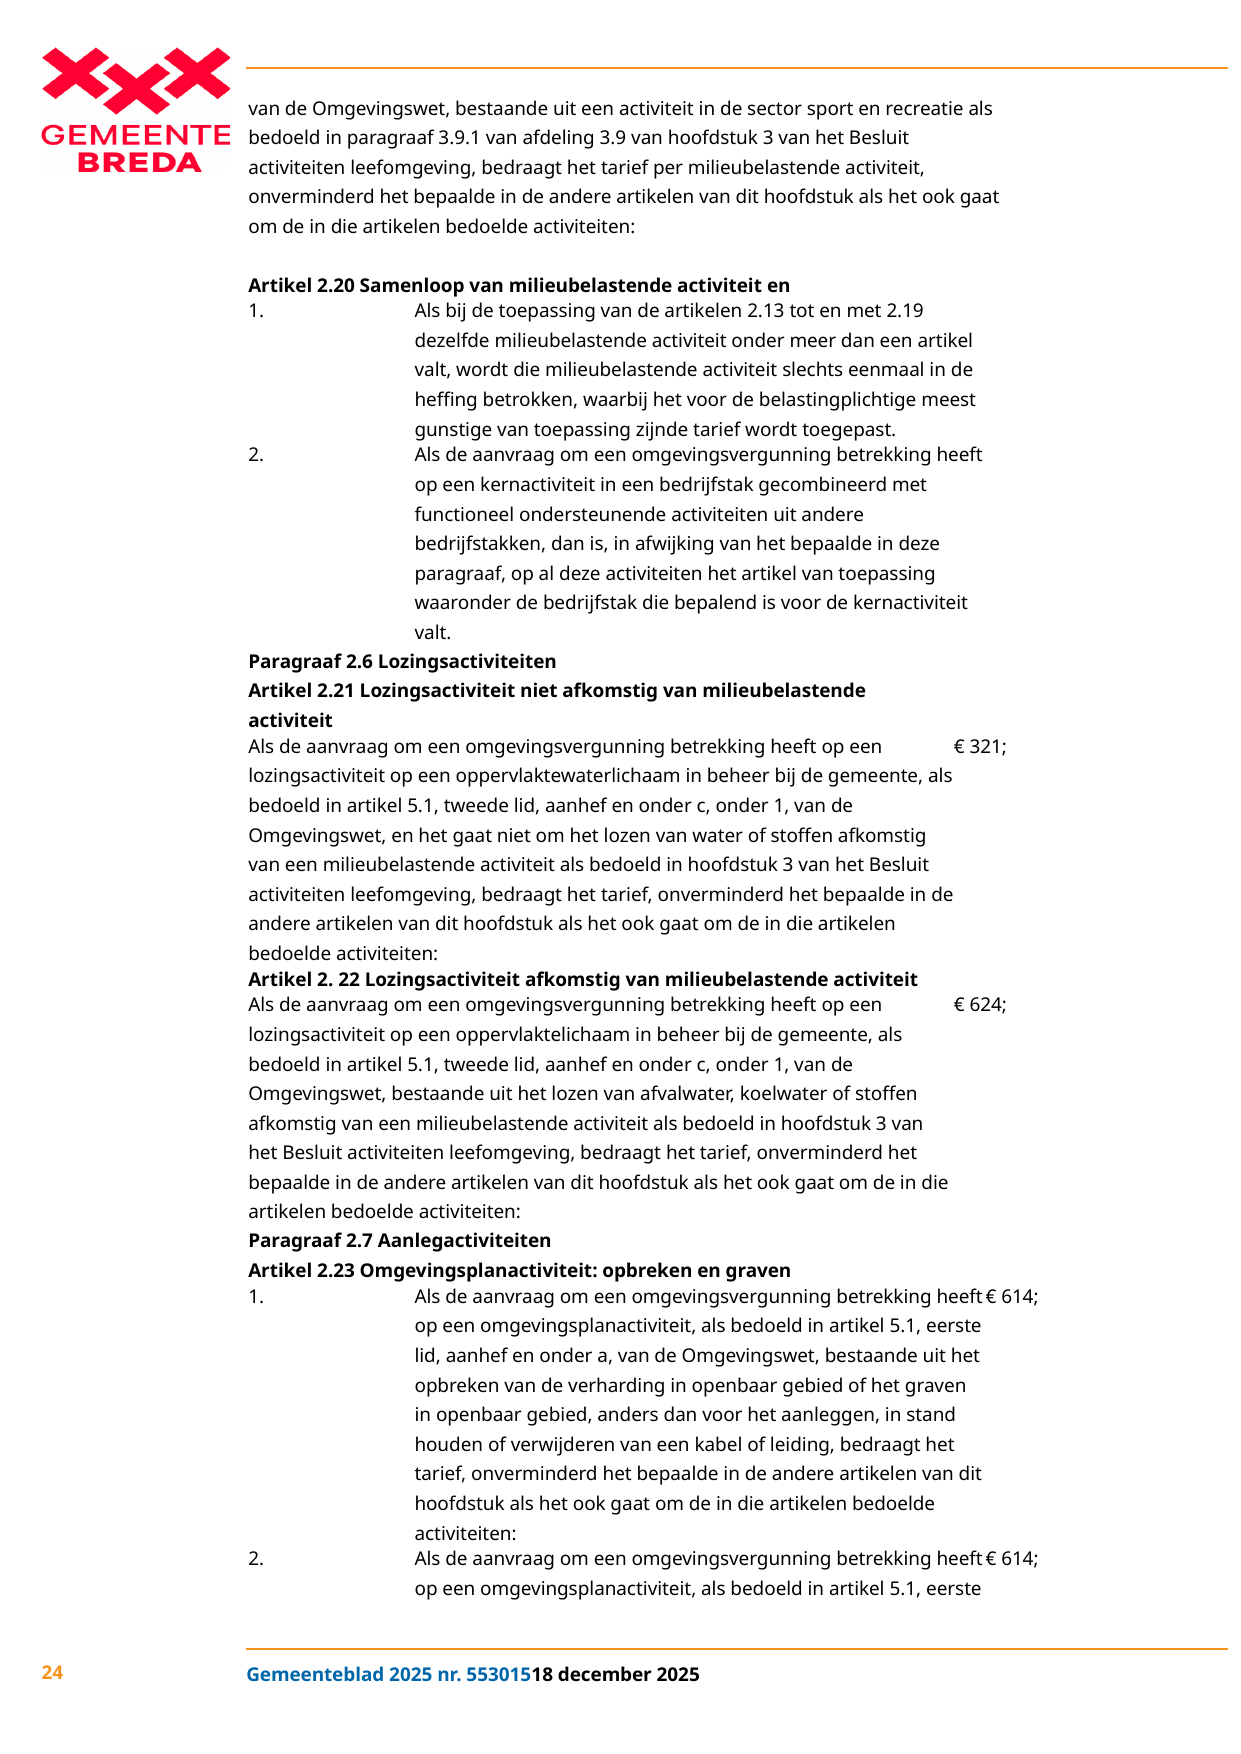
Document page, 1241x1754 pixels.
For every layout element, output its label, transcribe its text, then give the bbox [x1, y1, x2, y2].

table_cell 2. [248, 442, 414, 645]
table_cell 1. [248, 298, 414, 442]
table_cell Artikel 2. 22 Lozingsactiviteit afkomstig van milieubelastende activiteit [248, 966, 954, 992]
table_cell € 614; [985, 1283, 1152, 1545]
table_header [985, 1257, 1152, 1283]
table_cell [985, 442, 1152, 645]
table_header Artikel 2.21 Lozingsactiviteit niet afkomstig van milieubelastende activiteit [248, 678, 954, 733]
table_header Artikel 2.20 Samenloop van milieubelastende activiteit en [248, 272, 985, 297]
table_cell Als de aanvraag om een omgevingsvergunning betrekking heeft op een lozingsactiviteit op een oppervlaktelichaam in beheer bij de gemeente, als bedoeld in artikel 5.1, tweede lid, aanhef en onder c, onder 1, van de Omgevingswet, bestaande uit het lozen van afvalwater, koelwater of stoffen afkomstig van een milieubelastende activiteit als bedoeld in hoofdstuk 3 van het Besluit activiteiten leefomgeving, bedraagt het tarief, onverminderd het bepaalde in de andere artikelen van dit hoofdstuk als het ook gaat om de in die artikelen bedoelde activiteiten: [248, 992, 954, 1224]
text Paragraaf 2.6 Lozingsactiviteiten [248, 648, 1152, 674]
picture [41, 47, 231, 172]
table_cell € 624; [954, 992, 1152, 1224]
table_header Artikel 2.23 Omgevingsplanactiviteit: opbreken en graven [248, 1257, 985, 1283]
table_header [954, 678, 1152, 733]
table_cell [1009, 95, 1152, 239]
table_cell Als de aanvraag om een omgevingsvergunning betrekking heeft op een omgevingsplanactiviteit, als bedoeld in artikel 5.1, eerste [414, 1545, 985, 1601]
table_cell € 321; [954, 733, 1152, 966]
table_cell € 614; [985, 1545, 1152, 1601]
table_cell [954, 966, 1152, 992]
table_cell Als de aanvraag om een omgevingsvergunning betrekking heeft op een omgevingsplanactiviteit, als bedoeld in artikel 5.1, eerste lid, aanhef en onder a, van de Omgevingswet, bestaande uit het opbreken van de verharding in openbaar gebied of het graven in openbaar gebied, anders dan voor het aanleggen, in stand houden of verwijderen van een kabel of leiding, bedraagt het tarief, onverminderd het bepaalde in de andere artikelen van dit hoofdstuk als het ook gaat om de in die artikelen bedoelde activiteiten: [414, 1283, 985, 1545]
text Paragraaf 2.7 Aanlegactiviteiten [248, 1228, 1152, 1253]
table_cell van de Omgevingswet, bestaande uit een activiteit in de sector sport en recreatie als bedoeld in paragraaf 3.9.1 van afdeling 3.9 van hoofdstuk 3 van het Besluit activiteiten leefomgeving, bedraagt het tarief per milieubelastende activiteit, onverminderd het bepaalde in de andere artikelen van dit hoofdstuk als het ook gaat om de in die artikelen bedoelde activiteiten: [248, 95, 1009, 239]
table_cell Als de aanvraag om een omgevingsvergunning betrekking heeft op een lozingsactiviteit op een oppervlaktewaterlichaam in beheer bij de gemeente, als bedoeld in artikel 5.1, tweede lid, aanhef en onder c, onder 1, van de Omgevingswet, en het gaat niet om het lozen van water of stoffen afkomstig van een milieubelastende activiteit als bedoeld in hoofdstuk 3 van het Besluit activiteiten leefomgeving, bedraagt het tarief, onverminderd het bepaalde in de andere artikelen van dit hoofdstuk als het ook gaat om de in die artikelen bedoelde activiteiten: [248, 733, 954, 966]
table_header [985, 272, 1152, 297]
table_cell 1. [248, 1283, 414, 1545]
table_cell Als bij de toepassing van de artikelen 2.13 tot en met 2.19 dezelfde milieubelastende activiteit onder meer dan een artikel valt, wordt die milieubelastende activiteit slechts eenmaal in de heffing betrokken, waarbij het voor de belastingplichtige meest gunstige van toepassing zijnde tarief wordt toegepast. [414, 298, 985, 442]
table_cell Als de aanvraag om een omgevingsvergunning betrekking heeft op een kernactiviteit in een bedrijfstak gecombineerd met functioneel ondersteunende activiteiten uit andere bedrijfstakken, dan is, in afwijking van het bepaalde in deze paragraaf, op al deze activiteiten het artikel van toepassing waaronder de bedrijfstak die bepalend is voor de kernactiviteit valt. [414, 442, 985, 645]
table_cell [985, 298, 1152, 442]
table_cell 2. [248, 1545, 414, 1601]
